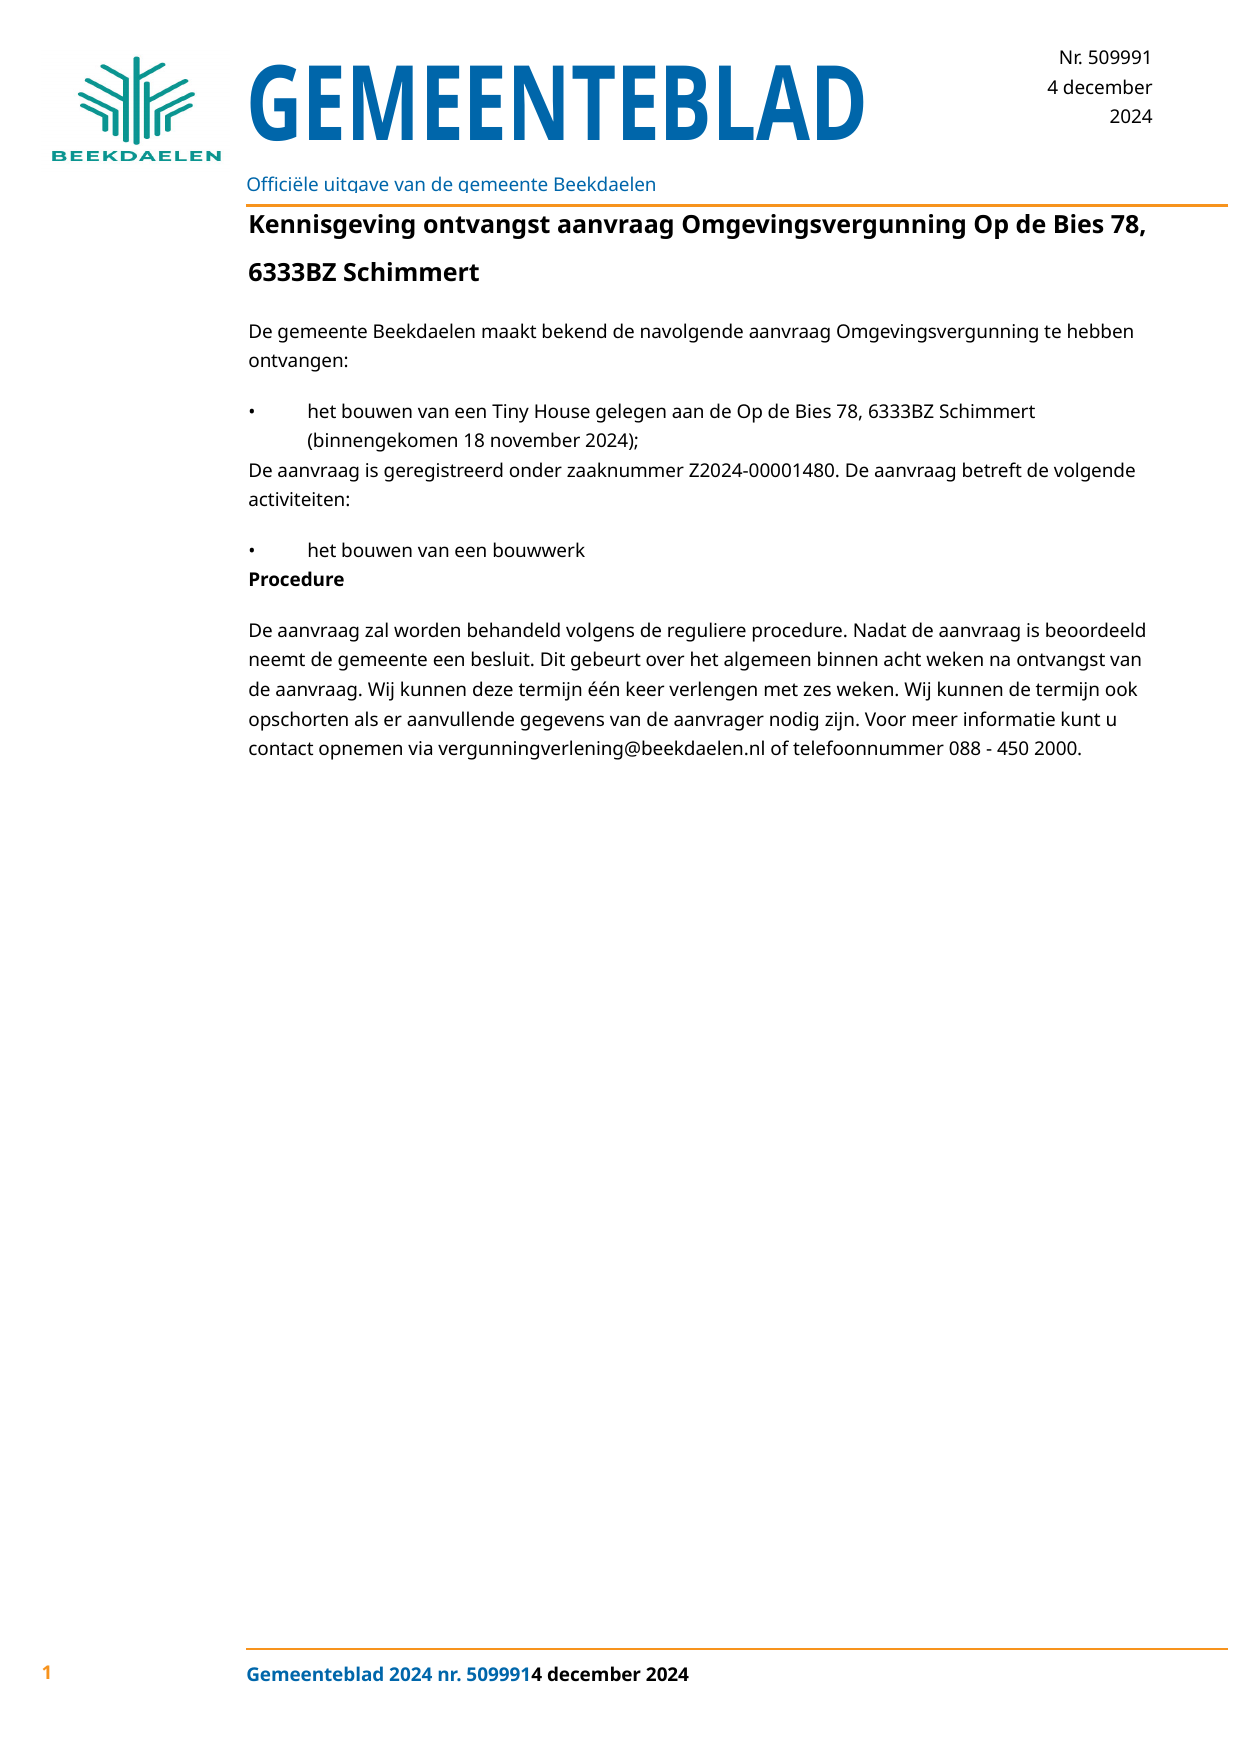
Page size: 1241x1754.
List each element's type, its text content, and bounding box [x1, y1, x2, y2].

list het bouwen van een Tiny House gelegen aan de Op de Bies 78, 6333BZ Schimmert (binnengekomen 18 november 2024); [248, 398, 1152, 453]
text De aanvraag zal worden behandeld volgens de reguliere procedure. Nadat de aanvraag is beoordeeld neemt de gemeente een besluit. Dit gebeurt over het algemeen binnen acht weken na ontvangst van de aanvraag. Wij kunnen deze termijn één keer verlengen met zes weken. Wij kunnen de termijn ook opschorten als er aanvullende gegevens van de aanvrager nodig zijn. Voor meer informatie kunt u contact opnemen via vergunningverlening@beekdaelen.nl of telefoonnummer 088 - 450 2000. [248, 617, 1152, 761]
text De aanvraag is geregistreerd onder zaaknummer Z2024-00001480. De aanvraag betreft de volgende activiteiten: [248, 457, 1152, 512]
text De gemeente Beekdaelen maakt bekend de navolgende aanvraag Omgevingsvergunning te hebben ontvangen: [248, 318, 1152, 373]
text Procedure [248, 567, 1152, 592]
text Kennisgeving ontvangst aanvraag Omgevingsvergunning Op de Bies 78, 6333BZ Schimmert [248, 207, 1152, 288]
list het bouwen van een bouwwerk [248, 537, 1152, 563]
picture [41, 47, 231, 172]
